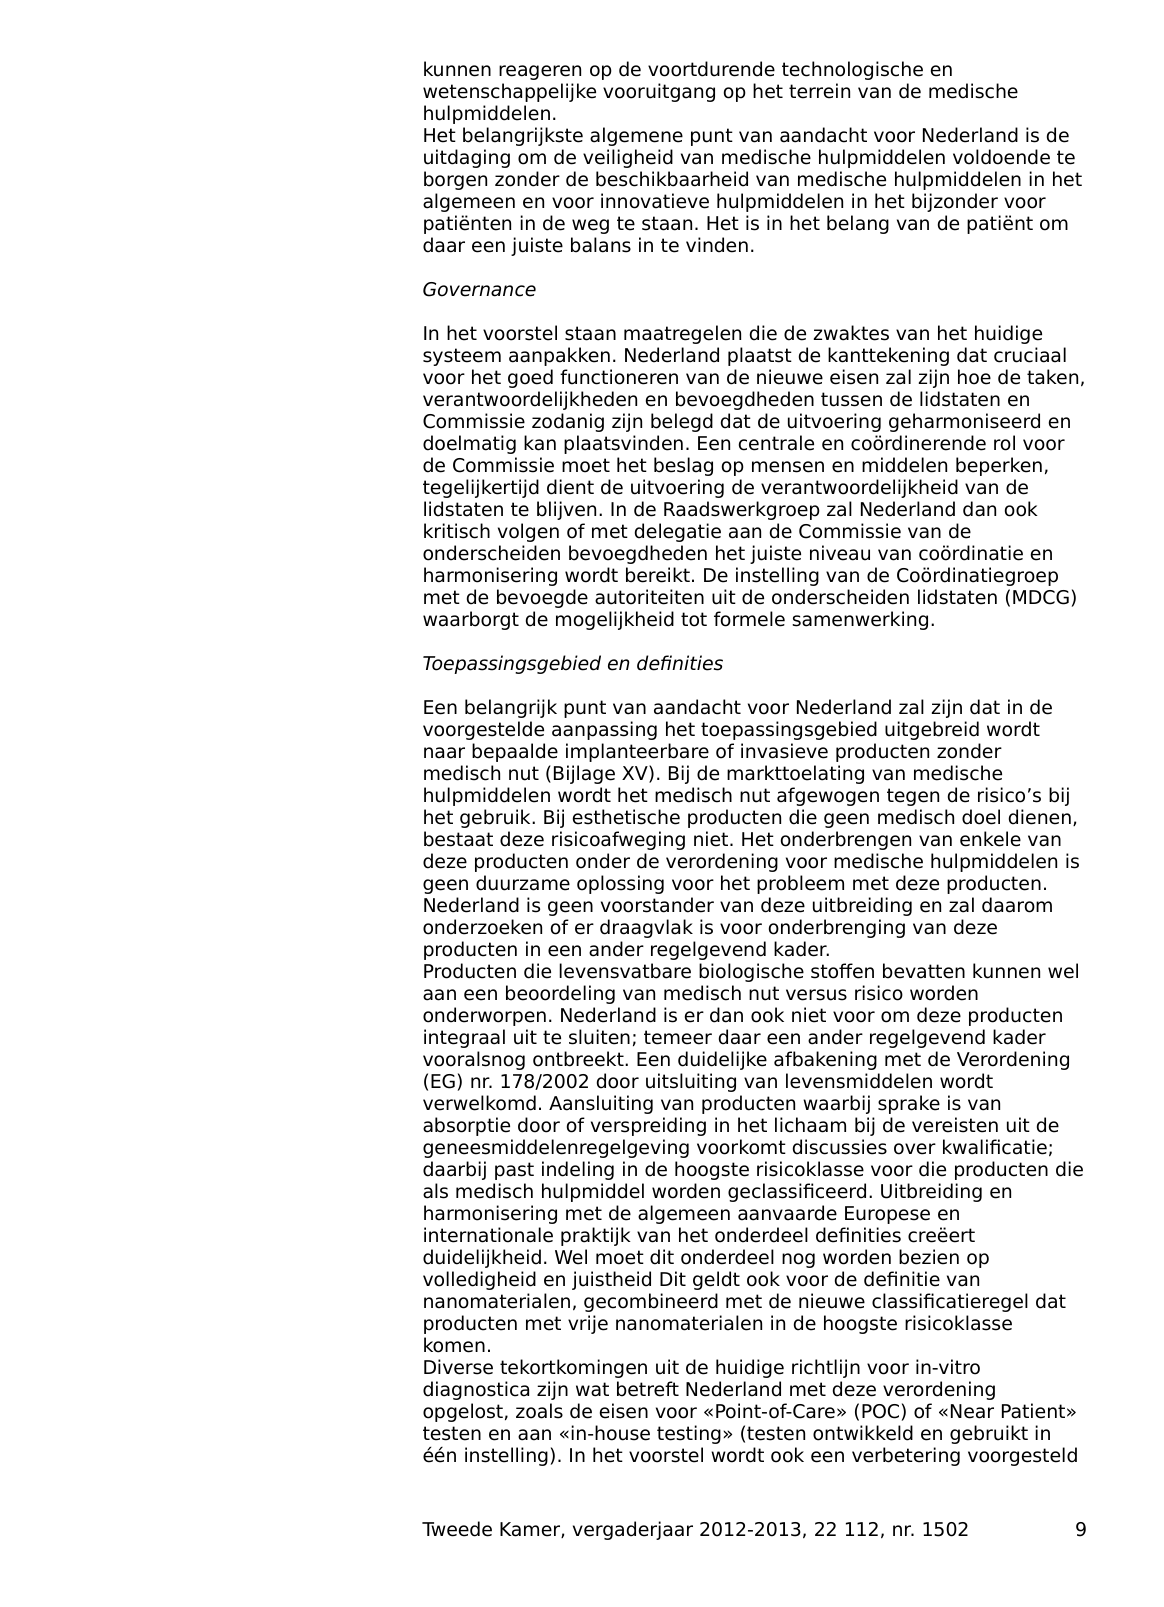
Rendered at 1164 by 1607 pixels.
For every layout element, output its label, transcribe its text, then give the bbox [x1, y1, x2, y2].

text Diverse tekortkomingen uit de huidige richtlijn voor in-vitro diagnostica zijn wat betreft Nederland met deze verordening opgelost, zoals de eisen voor «Point-of-Care» (POC) of «Near Patient» testen en aan «in-house testing» (testen ontwikkeld en gebruikt in één instelling). In het voorstel wordt ook een verbetering voorgesteld [422, 1357, 1087, 1467]
text Een belangrijk punt van aandacht voor Nederland zal zijn dat in de voorgestelde aanpassing het toepassingsgebied uitgebreid wordt naar bepaalde implanteerbare of invasieve producten zonder medisch nut (Bijlage XV). Bij de markttoelating van medische hulpmiddelen wordt het medisch nut afgewogen tegen de risico’s bij het gebruik. Bij esthetische producten die geen medisch doel dienen, bestaat deze risicoafweging niet. Het onderbrengen van enkele van deze producten onder de verordening voor medische hulpmiddelen is geen duurzame oplossing voor het probleem met deze producten. Nederland is geen voorstander van deze uitbreiding en zal daarom onderzoeken of er draagvlak is voor onderbrenging van deze producten in een ander regelgevend kader. [422, 697, 1087, 961]
subtitle Toepassingsgebied en definities [422, 653, 1087, 675]
text In het voorstel staan maatregelen die de zwaktes van het huidige systeem aanpakken. Nederland plaatst de kanttekening dat cruciaal voor het goed functioneren van de nieuwe eisen zal zijn hoe de taken, verantwoordelijkheden en bevoegdheden tussen de lidstaten en Commissie zodanig zijn belegd dat de uitvoering geharmoniseerd en doelmatig kan plaatsvinden. Een centrale en coördinerende rol voor de Commissie moet het beslag op mensen en middelen beperken, tegelijkertijd dient de uitvoering de verantwoordelijkheid van de lidstaten te blijven. In de Raadswerkgroep zal Nederland dan ook kritisch volgen of met delegatie aan de Commissie van de onderscheiden bevoegdheden het juiste niveau van coördinatie en harmonisering wordt bereikt. De instelling van de Coördinatiegroep met de bevoegde autoriteiten uit de onderscheiden lidstaten (MDCG) waarborgt de mogelijkheid tot formele samenwerking. [422, 323, 1087, 631]
text kunnen reageren op de voortdurende technologische en wetenschappelijke vooruitgang op het terrein van de medische hulpmiddelen. [422, 59, 1087, 125]
text Het belangrijkste algemene punt van aandacht voor Nederland is de uitdaging om de veiligheid van medische hulpmiddelen voldoende te borgen zonder de beschikbaarheid van medische hulpmiddelen in het algemeen en voor innovatieve hulpmiddelen in het bijzonder voor patiënten in de weg te staan. Het is in het belang van de patiënt om daar een juiste balans in te vinden. [422, 125, 1087, 257]
subtitle Governance [422, 279, 1087, 301]
text Producten die levensvatbare biologische stoffen bevatten kunnen wel aan een beoordeling van medisch nut versus risico worden onderworpen. Nederland is er dan ook niet voor om deze producten integraal uit te sluiten; temeer daar een ander regelgevend kader vooralsnog ontbreekt. Een duidelijke afbakening met de Verordening (EG) nr. 178/2002 door uitsluiting van levensmiddelen wordt verwelkomd. Aansluiting van producten waarbij sprake is van absorptie door of verspreiding in het lichaam bij de vereisten uit de geneesmiddelenregelgeving voorkomt discussies over kwalificatie; daarbij past indeling in de hoogste risicoklasse voor die producten die als medisch hulpmiddel worden geclassificeerd. Uitbreiding en harmonisering met de algemeen aanvaarde Europese en internationale praktijk van het onderdeel definities creëert duidelijkheid. Wel moet dit onderdeel nog worden bezien op volledigheid en juistheid Dit geldt ook voor de definitie van nanomaterialen, gecombineerd met de nieuwe classificatieregel dat producten met vrije nanomaterialen in de hoogste risicoklasse komen. [422, 961, 1087, 1357]
